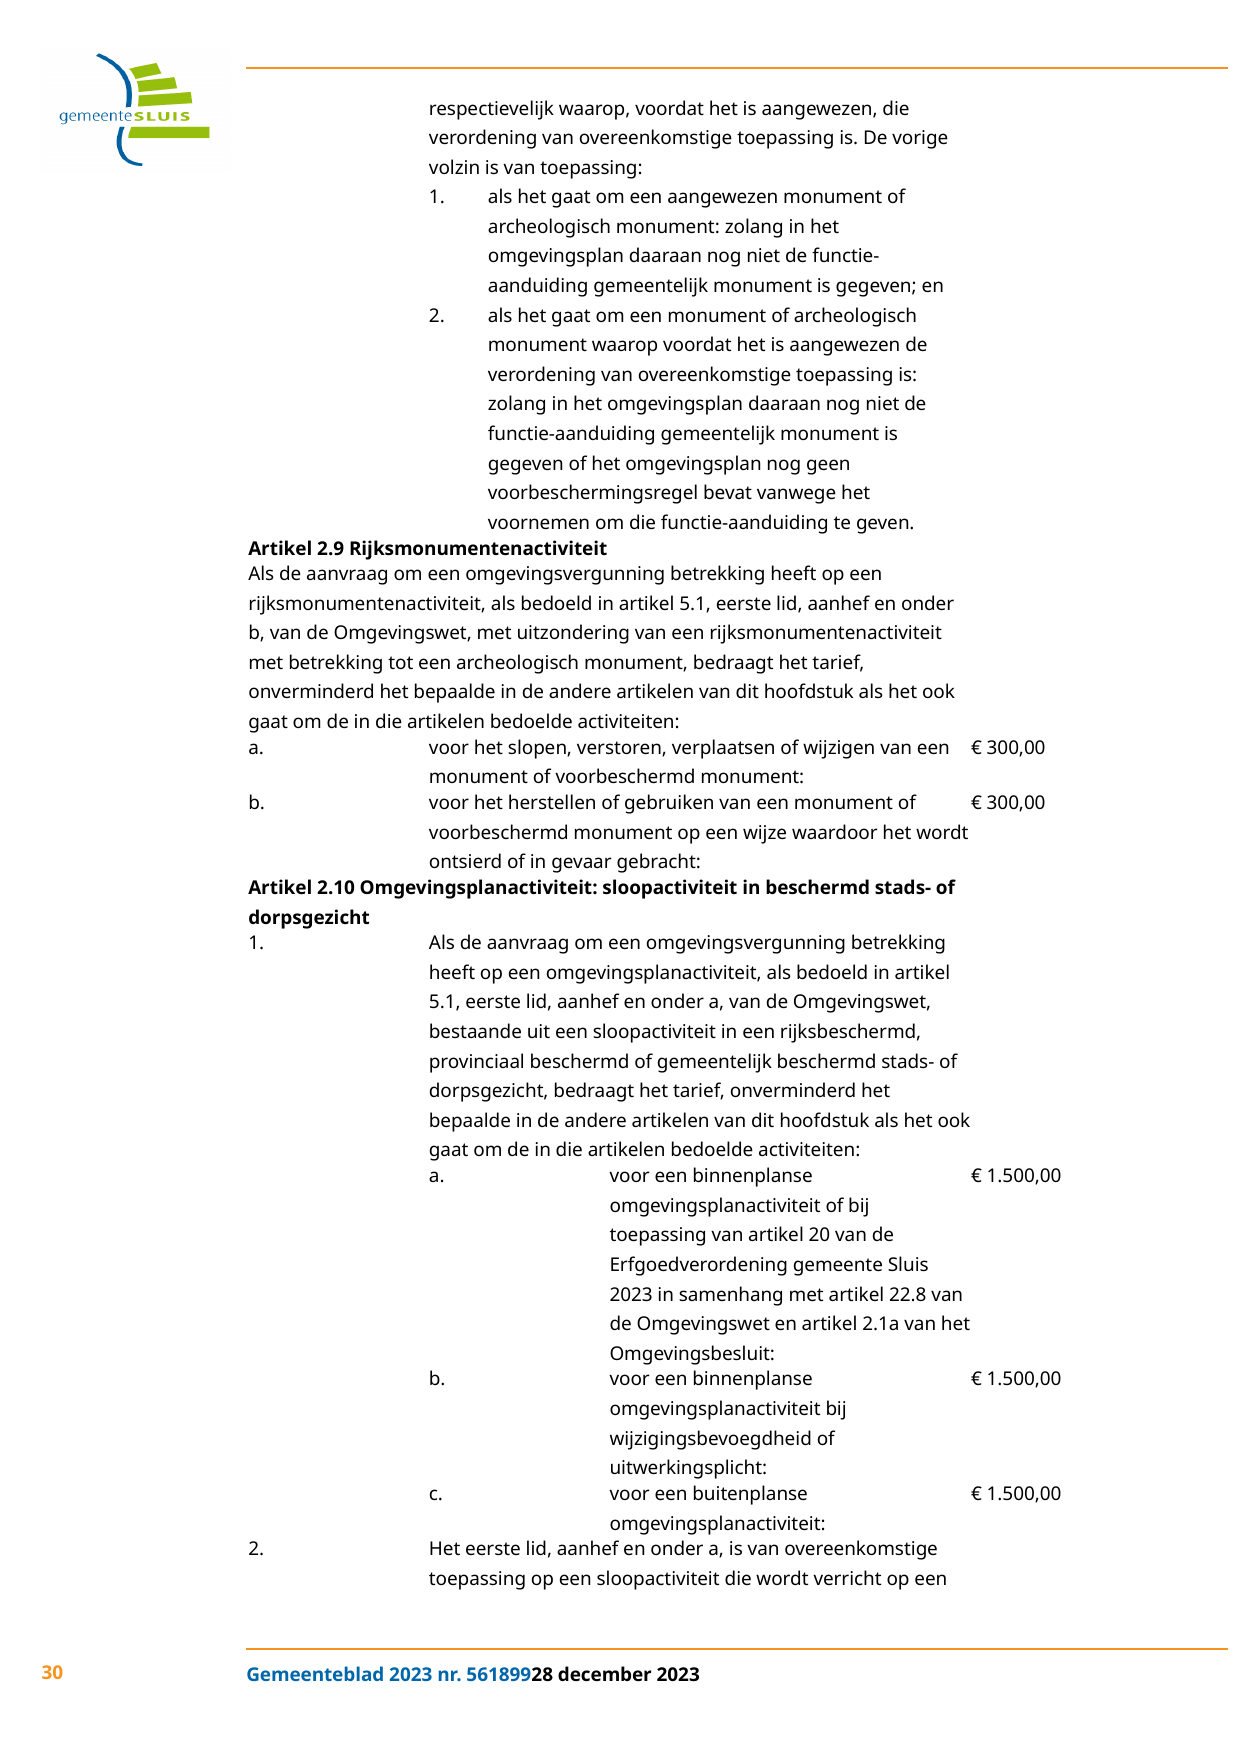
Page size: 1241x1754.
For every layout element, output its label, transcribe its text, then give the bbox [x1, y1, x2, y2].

table_cell [248, 1480, 429, 1535]
table_cell [971, 95, 1152, 535]
table_cell Als de aanvraag om een omgevingsvergunning betrekking heeft op een omgevingsplanactiviteit, als bedoeld in artikel 5.1, eerste lid, aanhef en onder a, van de Omgevingswet, bestaande uit een sloopactiviteit in een rijksbeschermd, provinciaal beschermd of gemeentelijk beschermd stads- of dorpsgezicht, bedraagt het tarief, onverminderd het bepaalde in de andere artikelen van dit hoofdstuk als het ook gaat om de in die artikelen bedoelde activiteiten: [429, 930, 971, 1162]
table_cell Het eerste lid, aanhef en onder a, is van overeenkomstige toepassing op een sloopactiviteit die wordt verricht op een [429, 1535, 971, 1591]
table_cell 1. [248, 930, 429, 1162]
table_cell Artikel 2.9 Rijksmonumentenactiviteit [248, 535, 971, 560]
table_cell € 300,00 [971, 789, 1152, 874]
table_cell [971, 535, 1152, 560]
table_cell € 1.500,00 [971, 1163, 1152, 1366]
table_cell 2. [248, 1535, 429, 1591]
table_cell voor een binnenplanse omgevingsplanactiviteit of bij toepassing van artikel 20 van de Erfgoedverordening gemeente Sluis 2023 in samenhang met artikel 22.8 van de Omgevingswet en artikel 2.1a van het Omgevingsbesluit: [609, 1163, 971, 1366]
table_cell b. [248, 789, 429, 874]
table_cell [971, 874, 1152, 929]
table_cell € 300,00 [971, 734, 1152, 789]
table_cell a. [248, 734, 429, 789]
table_cell € 1.500,00 [971, 1480, 1152, 1535]
table_cell [971, 560, 1152, 734]
table_cell [248, 1366, 429, 1480]
table_cell voor het herstellen of gebruiken van een monument of voorbeschermd monument op een wijze waardoor het wordt ontsierd of in gevaar gebracht: [429, 789, 971, 874]
table_cell voor een binnenplanse omgevingsplanactiviteit bij wijzigingsbevoegdheid of uitwerkingsplicht: [609, 1366, 971, 1480]
table_cell voor het slopen, verstoren, verplaatsen of wijzigen van een monument of voorbeschermd monument: [429, 734, 971, 789]
table_cell Artikel 2.10 Omgevingsplanactiviteit: sloopactiviteit in beschermd stads- of dorpsgezicht [248, 874, 971, 929]
table_cell € 1.500,00 [971, 1366, 1152, 1480]
table_cell [971, 1535, 1152, 1591]
table_cell b. [429, 1366, 609, 1480]
table_cell [248, 1163, 429, 1366]
table_cell a. [429, 1163, 609, 1366]
table_cell voor een buitenplanse omgevingsplanactiviteit: [609, 1480, 971, 1535]
table_cell [971, 930, 1152, 1162]
picture [41, 47, 231, 172]
table_cell respectievelijk waarop, voordat het is aangewezen, die verordening van overeenkomstige toepassing is. De vorige volzin is van toepassing: als het gaat om een aangewezen monument of archeologisch monument: zolang in het omgevingsplan daaraan nog niet de functie-aanduiding gemeentelijk monument is gegeven; en als het gaat om een monument of archeologisch monument waarop voordat het is aangewezen de verordening van overeenkomstige toepassing is: zolang in het omgevingsplan daaraan nog niet de functie-aanduiding gemeentelijk monument is gegeven of het omgevingsplan nog geen voorbeschermingsregel bevat vanwege het voornemen om die functie-aanduiding te geven. [429, 95, 971, 535]
table_cell [248, 95, 429, 535]
table_cell Als de aanvraag om een omgevingsvergunning betrekking heeft op een rijksmonumentenactiviteit, als bedoeld in artikel 5.1, eerste lid, aanhef en onder b, van de Omgevingswet, met uitzondering van een rijksmonumentenactiviteit met betrekking tot een archeologisch monument, bedraagt het tarief, onverminderd het bepaalde in de andere artikelen van dit hoofdstuk als het ook gaat om de in die artikelen bedoelde activiteiten: [248, 560, 971, 734]
table_cell c. [429, 1480, 609, 1535]
